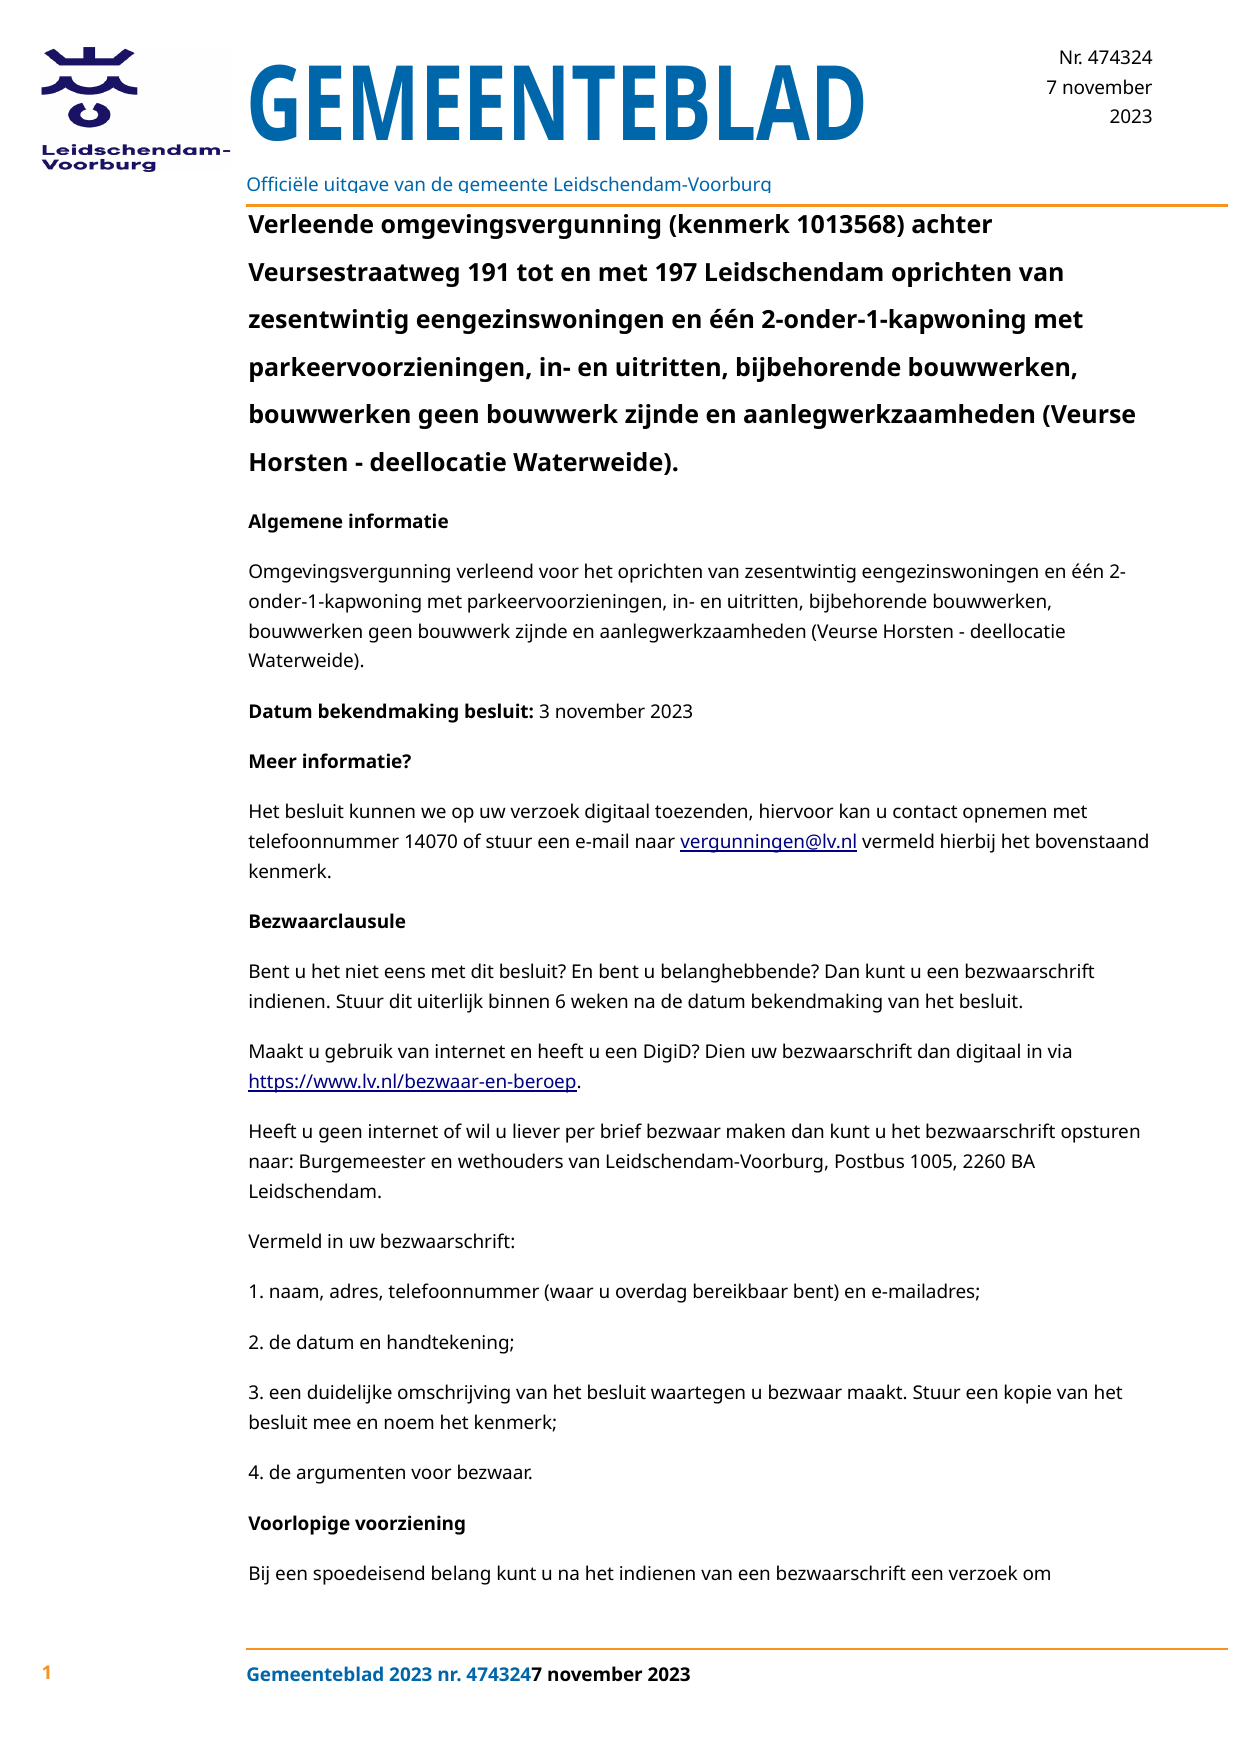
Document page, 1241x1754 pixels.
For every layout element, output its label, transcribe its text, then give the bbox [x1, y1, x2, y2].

text Verleende omgevingsvergunning (kenmerk 1013568) achter Veursestraatweg 191 tot en met 197 Leidschendam oprichten van zesentwintig eengezinswoningen en één 2-onder-1-kapwoning met parkeervoorzieningen, in- en uitritten, bijbehorende bouwwerken, bouwwerken geen bouwwerk zijnde en aanlegwerkzaamheden (Veurse Horsten - deellocatie Waterweide). [248, 207, 1152, 479]
text Datum bekendmaking besluit: 3 november 2023 [248, 698, 1152, 724]
picture [41, 47, 231, 172]
text 3. een duidelijke omschrijving van het besluit waartegen u bezwaar maakt. Stuur een kopie van het besluit mee en noem het kenmerk; [248, 1379, 1152, 1435]
text 4. de argumenten voor bezwaar. [248, 1459, 1152, 1485]
text Meer informatie? [248, 748, 1152, 774]
text Bij een spoedeisend belang kunt u na het indienen van een bezwaarschrift een verzoek om [248, 1560, 1152, 1586]
text Heeft u geen internet of wil u liever per brief bezwaar maken dan kunt u het bezwaarschrift opsturen naar: Burgemeester en wethouders van Leidschendam-Voorburg, Postbus 1005, 2260 BA Leidschendam. [248, 1119, 1152, 1204]
text Bezwaarclausule [248, 908, 1152, 934]
text Algemene informatie [248, 508, 1152, 534]
text Bent u het niet eens met dit besluit? En bent u belanghebbende? Dan kunt u een bezwaarschrift indienen. Stuur dit uiterlijk binnen 6 weken na de datum bekendmaking van het besluit. [248, 959, 1152, 1014]
text Omgevingsvergunning verleend voor het oprichten van zesentwintig eengezinswoningen en één 2-onder-1-kapwoning met parkeervoorzieningen, in- en uitritten, bijbehorende bouwwerken, bouwwerken geen bouwwerk zijnde en aanlegwerkzaamheden (Veurse Horsten - deellocatie Waterweide). [248, 559, 1152, 673]
text Voorlopige voorziening [248, 1510, 1152, 1536]
text Maakt u gebruik van internet en heeft u een DigiD? Dien uw bezwaarschrift dan digitaal in via https://www.lv.nl/bezwaar-en-beroep. [248, 1039, 1152, 1094]
text Vermeld in uw bezwaarschrift: [248, 1228, 1152, 1254]
text 2. de datum en handtekening; [248, 1329, 1152, 1355]
text Het besluit kunnen we op uw verzoek digitaal toezenden, hiervoor kan u contact opnemen met telefoonnummer 14070 of stuur een e-mail naar vergunningen@lv.nl vermeld hierbij het bovenstaand kenmerk. [248, 799, 1152, 884]
text 1. naam, adres, telefoonnummer (waar u overdag bereikbaar bent) en e-mailadres; [248, 1279, 1152, 1304]
